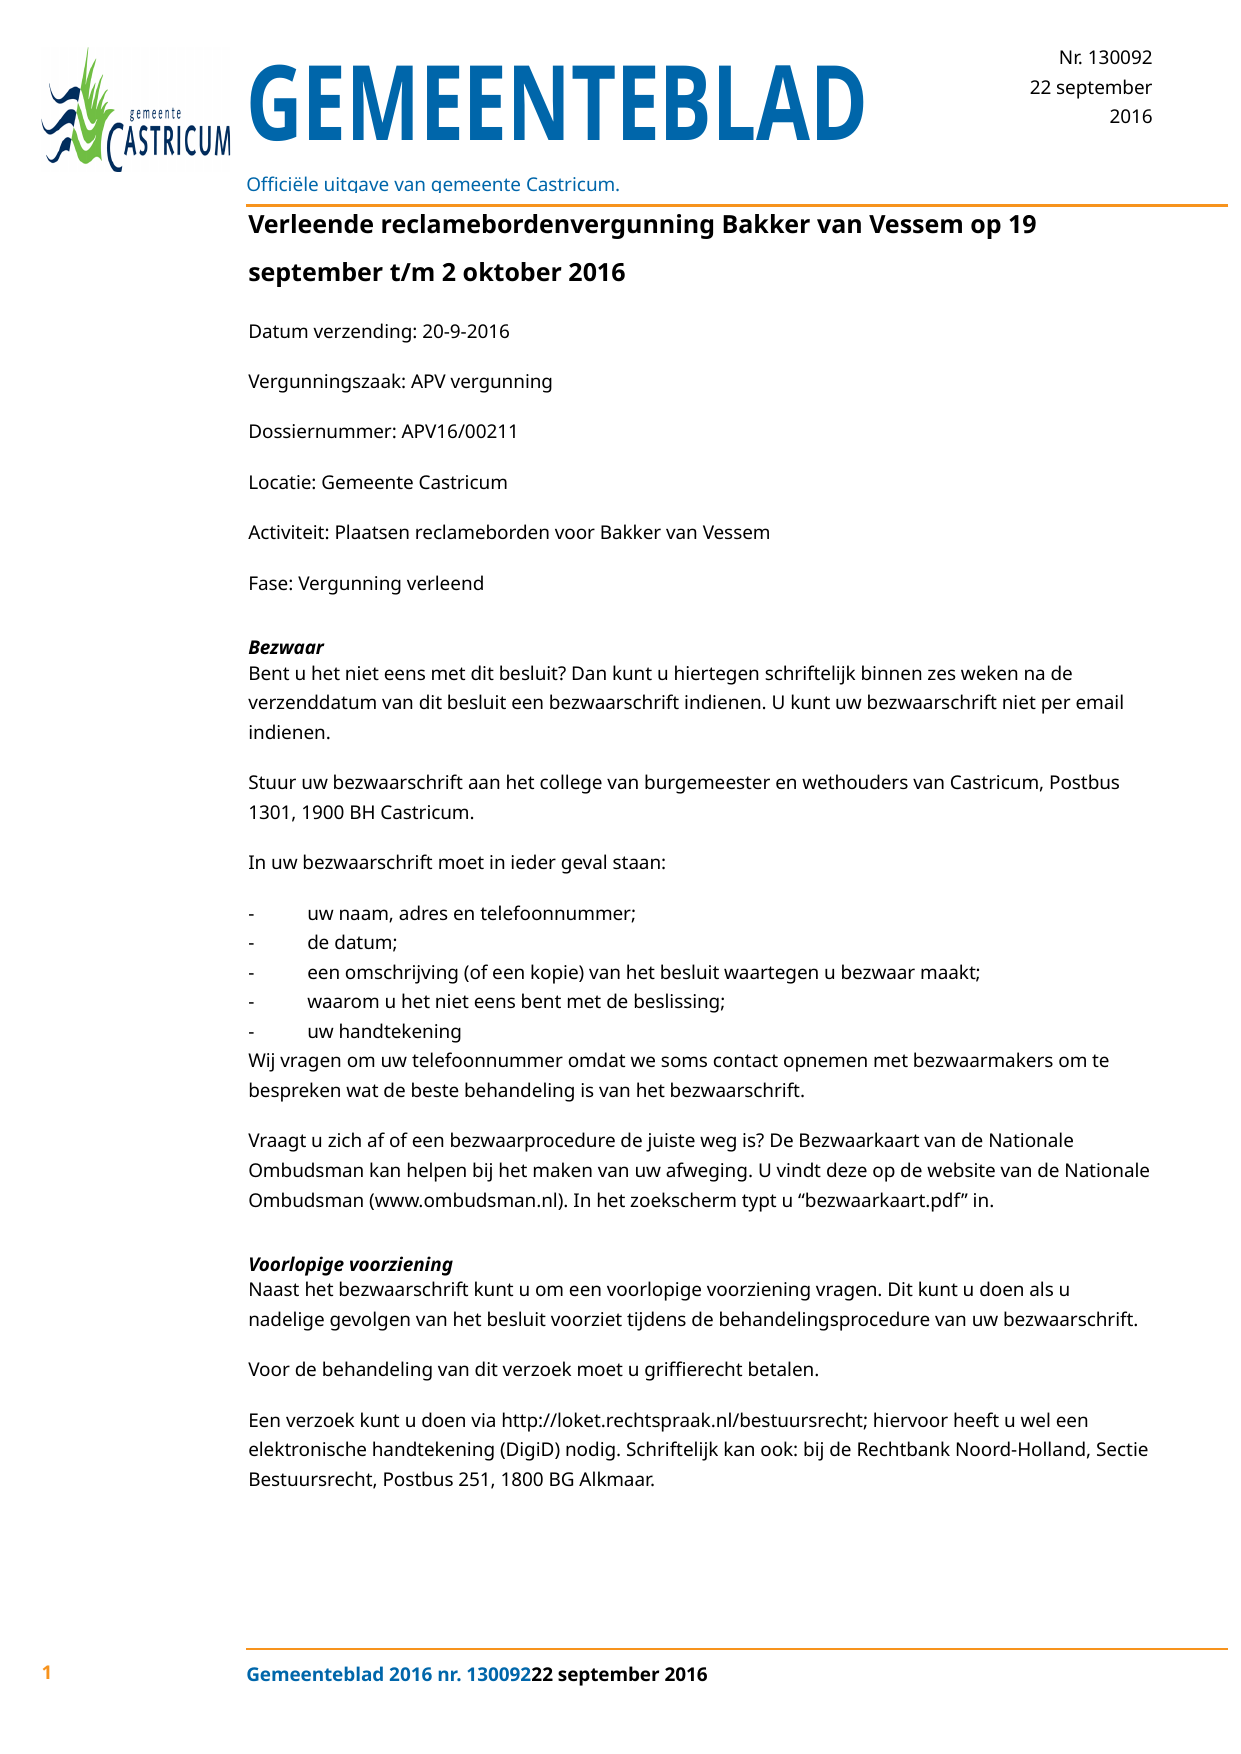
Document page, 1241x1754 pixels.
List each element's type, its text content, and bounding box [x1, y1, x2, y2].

text Vraagt u zich af of een bezwaarprocedure de juiste weg is? De Bezwaarkaart van de Nationale Ombudsman kan helpen bij het maken van uw afweging. U vindt deze op de website van de Nationale Ombudsman (www.ombudsman.nl). In het zoekscherm typt u “bezwaarkaart.pdf” in. [248, 1128, 1152, 1212]
text Bent u het niet eens met dit besluit? Dan kunt u hiertegen schriftelijk binnen zes weken na de verzenddatum van dit besluit een bezwaarschrift indienen. U kunt uw bezwaarschrift niet per email indienen. [248, 660, 1152, 744]
text Bezwaar [248, 634, 1152, 660]
text Datum verzending: 20-9-2016 [248, 318, 1152, 344]
text Locatie: Gemeente Castricum [248, 469, 1152, 495]
text Verleende reclamebordenvergunning Bakker van Vessem op 19 september t/m 2 oktober 2016 [248, 207, 1152, 288]
text Voor de behandeling van dit verzoek moet u griffierecht betalen. [248, 1356, 1152, 1382]
text Wij vragen om uw telefoonnummer omdat we soms contact opnemen met bezwaarmakers om te bespreken wat de beste behandeling is van het bezwaarschrift. [248, 1048, 1152, 1103]
list waarom u het niet eens bent met de beslissing; [248, 988, 1152, 1014]
picture [41, 47, 231, 172]
text In uw bezwaarschrift moet in ieder geval staan: [248, 849, 1152, 875]
text Voorlopige voorziening [248, 1251, 1152, 1276]
text Vergunningszaak: APV vergunning [248, 368, 1152, 394]
text Dossiernummer: APV16/00211 [248, 419, 1152, 444]
text Stuur uw bezwaarschrift aan het college van burgemeester en wethouders van Castricum, Postbus 1301, 1900 BH Castricum. [248, 769, 1152, 824]
text Een verzoek kunt u doen via http://loket.rechtspraak.nl/bestuursrecht; hiervoor heeft u wel een elektronische handtekening (DigiD) nodig. Schriftelijk kan ook: bij de Rechtbank Noord-Holland, Sectie Bestuursrecht, Postbus 251, 1800 BG Alkmaar. [248, 1407, 1152, 1492]
list uw handtekening [248, 1018, 1152, 1044]
list een omschrijving (of een kopie) van het besluit waartegen u bezwaar maakt; [248, 959, 1152, 984]
text Fase: Vergunning verleend [248, 570, 1152, 596]
text Naast het bezwaarschrift kunt u om een voorlopige voorziening vragen. Dit kunt u doen als u nadelige gevolgen van het besluit voorziet tijdens de behandelingsprocedure van uw bezwaarschrift. [248, 1276, 1152, 1332]
list uw naam, adres en telefoonnummer; [248, 900, 1152, 925]
list de datum; [248, 929, 1152, 955]
text Activiteit: Plaatsen reclameborden voor Bakker van Vessem [248, 519, 1152, 545]
